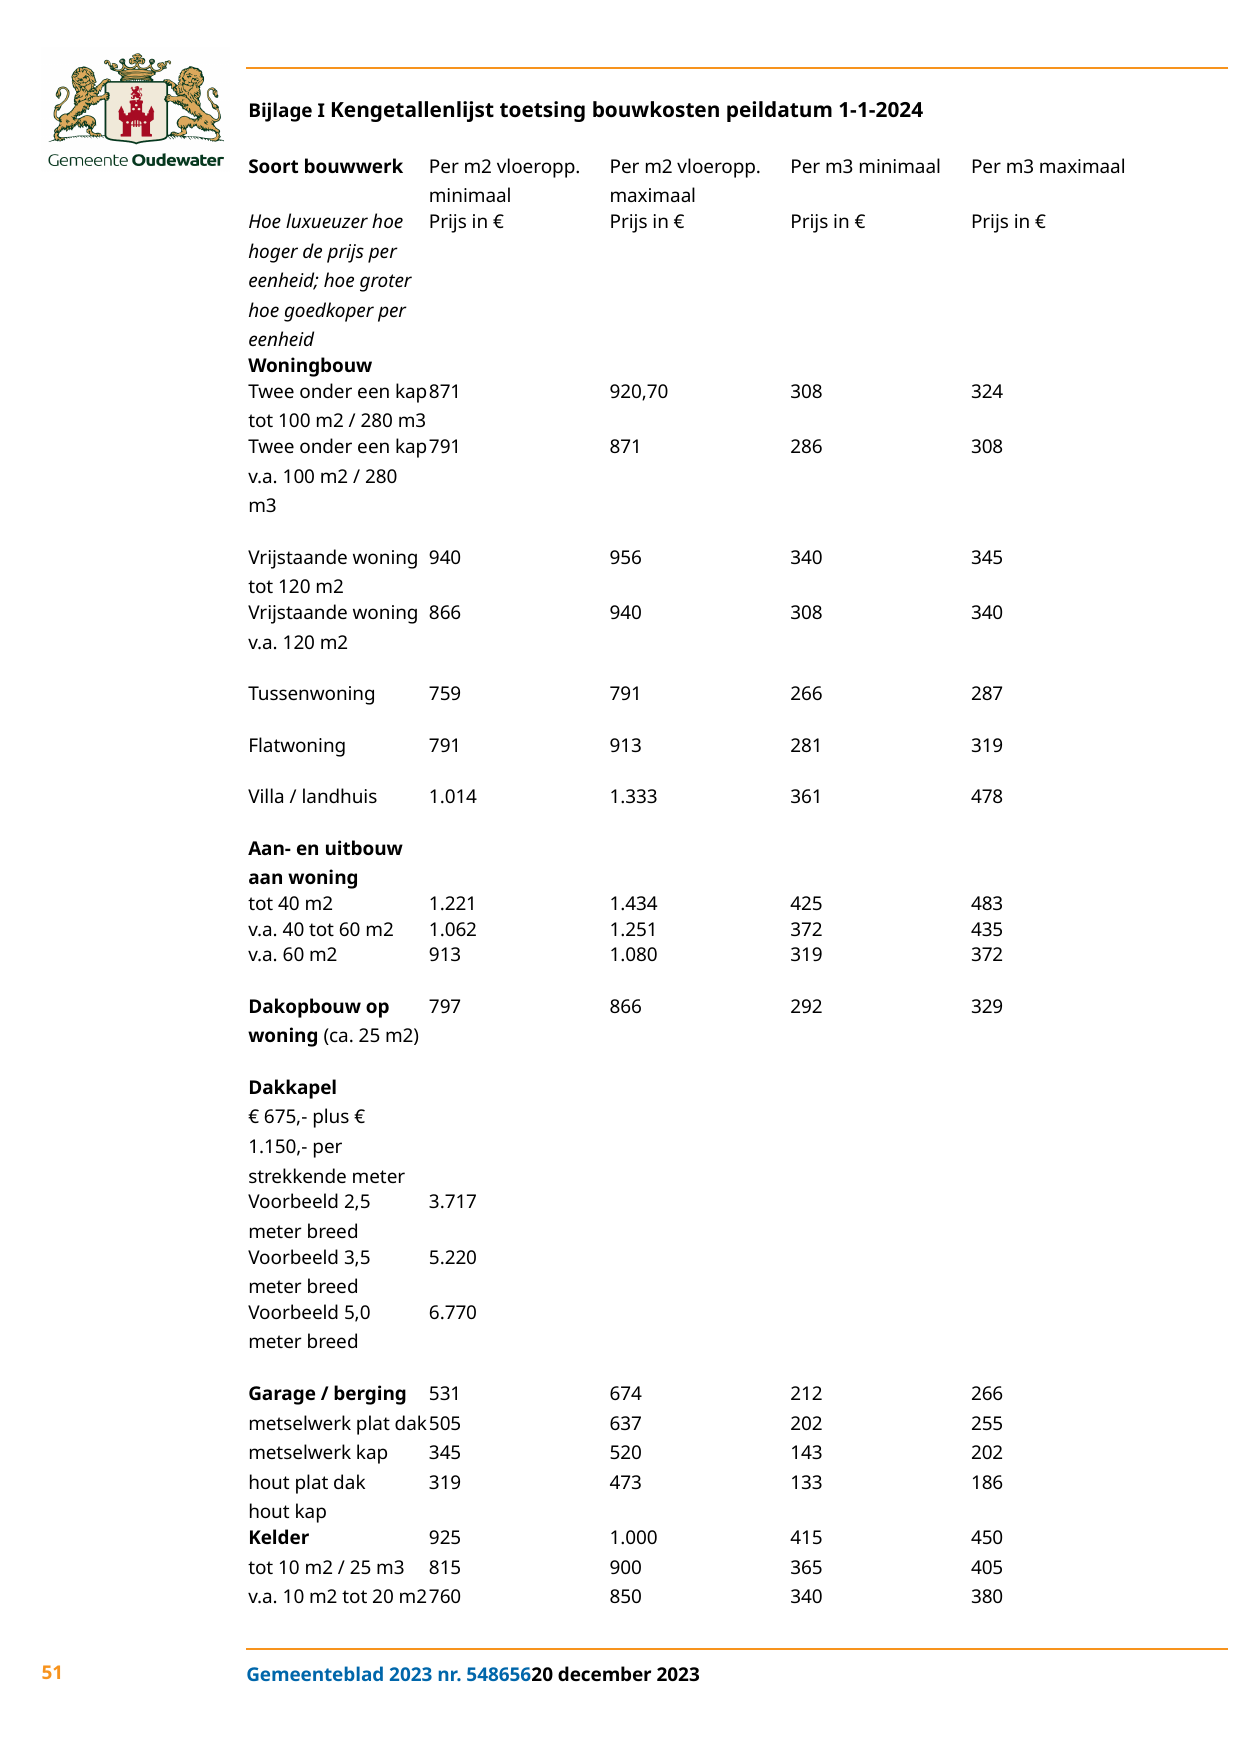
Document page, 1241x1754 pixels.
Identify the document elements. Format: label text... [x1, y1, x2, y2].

table_header Per m2 vloeropp. maximaal [609, 153, 790, 208]
table_cell [790, 758, 971, 783]
table_cell 286 [790, 434, 971, 518]
text Bijlage I Kengetallenlijst toetsing bouwkosten peildatum 1-1-2024 [248, 95, 1152, 123]
table_cell 797 [429, 993, 609, 1048]
table_cell 361 [790, 783, 971, 809]
table_cell 415 365 340 [790, 1524, 971, 1609]
table_cell 372 [790, 916, 971, 942]
table_header Per m3 maximaal [971, 153, 1152, 208]
table_cell 425 [790, 890, 971, 916]
table_cell [971, 1074, 1152, 1188]
table_cell 340 [790, 544, 971, 599]
table_cell [790, 1355, 971, 1380]
table_cell 925 815 760 [429, 1524, 609, 1609]
table_cell [248, 1355, 429, 1380]
table_cell [609, 706, 790, 732]
table_cell Vrijstaande woning tot 120 m2 [248, 544, 429, 599]
table_cell 308 [790, 599, 971, 655]
table_cell Voorbeeld 3,5 meter breed [248, 1244, 429, 1299]
table_cell [971, 1244, 1152, 1299]
table_cell [429, 1355, 609, 1380]
table_cell Dakopbouw op woning (ca. 25 m2) [248, 993, 429, 1048]
table_cell 531 505 345 319 [429, 1380, 609, 1524]
table_cell Garage / berging metselwerk plat dak metselwerk kap hout plat dak hout kap [248, 1380, 429, 1524]
table_cell Vrijstaande woning v.a. 120 m2 [248, 599, 429, 655]
table_cell [248, 758, 429, 783]
table_cell [609, 518, 790, 544]
table_cell 913 [609, 732, 790, 758]
table_cell [971, 835, 1152, 890]
table_cell 1.333 [609, 783, 790, 809]
table_cell 1.000 900 850 [609, 1524, 790, 1609]
table_cell [248, 967, 429, 993]
table_cell [971, 967, 1152, 993]
table_cell 674 637 520 473 [609, 1380, 790, 1524]
table_cell 791 [429, 732, 609, 758]
table_cell Prijs in € [790, 208, 971, 352]
table_cell 212 202 143 133 [790, 1380, 971, 1524]
table_cell [790, 1244, 971, 1299]
table_cell 287 [971, 680, 1152, 706]
table_cell Tussenwoning [248, 680, 429, 706]
table_cell [971, 353, 1152, 378]
table_cell [609, 758, 790, 783]
table_cell [609, 1299, 790, 1354]
table_cell [609, 1355, 790, 1380]
table_cell 324 [971, 378, 1152, 433]
table_cell 292 [790, 993, 971, 1048]
table_cell 791 [429, 434, 609, 518]
table_cell [790, 1074, 971, 1188]
table_cell [609, 1244, 790, 1299]
table_cell [429, 518, 609, 544]
table_cell [429, 1074, 609, 1188]
table_cell 266 255 202 186 [971, 1380, 1152, 1524]
table_cell [429, 758, 609, 783]
picture [41, 47, 231, 172]
table_cell [971, 655, 1152, 680]
table_cell [609, 1074, 790, 1188]
table_cell 450 405 380 [971, 1524, 1152, 1609]
table_cell [971, 809, 1152, 835]
table_cell 1.062 [429, 916, 609, 942]
table_cell 920,70 [609, 378, 790, 433]
table_cell 1.080 [609, 942, 790, 967]
table_cell 871 [429, 378, 609, 433]
table_cell [248, 1048, 429, 1074]
table_cell 3.717 [429, 1189, 609, 1244]
table_cell 319 [971, 732, 1152, 758]
table_cell tot 40 m2 [248, 890, 429, 916]
table_cell [429, 835, 609, 890]
table_cell [790, 518, 971, 544]
table_cell 329 [971, 993, 1152, 1048]
table_cell 866 [429, 599, 609, 655]
table_cell 6.770 [429, 1299, 609, 1354]
table_cell [790, 809, 971, 835]
table_cell [790, 1189, 971, 1244]
table_cell Prijs in € [609, 208, 790, 352]
table_cell [790, 1048, 971, 1074]
table_cell [429, 1048, 609, 1074]
table_cell [971, 758, 1152, 783]
table_cell 483 [971, 890, 1152, 916]
table_cell 281 [790, 732, 971, 758]
table_cell Prijs in € [429, 208, 609, 352]
table_cell Hoe luxueuzer hoe hoger de prijs per eenheid; hoe groter hoe goedkoper per eenheid [248, 208, 429, 352]
table_header Soort bouwwerk [248, 153, 429, 208]
table_cell Aan- en uitbouw aan woning [248, 835, 429, 890]
table_cell 1.251 [609, 916, 790, 942]
table_cell 759 [429, 680, 609, 706]
table_cell 1.221 [429, 890, 609, 916]
table_cell [790, 835, 971, 890]
table_cell [790, 353, 971, 378]
table_cell 940 [429, 544, 609, 599]
table_cell [609, 655, 790, 680]
table_cell 308 [790, 378, 971, 433]
table_cell [429, 967, 609, 993]
table_cell [429, 655, 609, 680]
table_cell v.a. 60 m2 [248, 942, 429, 967]
table_cell [248, 518, 429, 544]
table_cell Twee onder een kap v.a. 100 m2 / 280 m3 [248, 434, 429, 518]
table_header Per m3 minimaal [790, 153, 971, 208]
table_cell 345 [971, 544, 1152, 599]
table_cell v.a. 40 tot 60 m2 [248, 916, 429, 942]
table_cell 1.434 [609, 890, 790, 916]
table_cell Villa / landhuis [248, 783, 429, 809]
table_cell 913 [429, 942, 609, 967]
table_cell [248, 809, 429, 835]
table_header Per m2 vloeropp. minimaal [429, 153, 609, 208]
table_cell [971, 1048, 1152, 1074]
table_cell [429, 706, 609, 732]
table_cell [971, 1189, 1152, 1244]
table_cell 791 [609, 680, 790, 706]
table_cell 319 [790, 942, 971, 967]
table_cell Kelder tot 10 m2 / 25 m3 v.a. 10 m2 tot 20 m2 [248, 1524, 429, 1609]
table_cell Voorbeeld 2,5 meter breed [248, 1189, 429, 1244]
table_cell [971, 518, 1152, 544]
table_cell 308 [971, 434, 1152, 518]
table_cell [429, 353, 609, 378]
table_cell [609, 967, 790, 993]
table_cell [429, 809, 609, 835]
table_cell [609, 1048, 790, 1074]
table_cell Woningbouw [248, 353, 429, 378]
table_cell Voorbeeld 5,0 meter breed [248, 1299, 429, 1354]
table_cell 940 [609, 599, 790, 655]
table_cell [609, 835, 790, 890]
table_cell 435 [971, 916, 1152, 942]
table_cell [790, 1299, 971, 1354]
table_cell [790, 706, 971, 732]
table_cell [790, 967, 971, 993]
table_cell 478 [971, 783, 1152, 809]
table_cell [971, 706, 1152, 732]
table_cell 956 [609, 544, 790, 599]
table_cell 1.014 [429, 783, 609, 809]
table_cell [248, 655, 429, 680]
table_cell 372 [971, 942, 1152, 967]
table_cell 866 [609, 993, 790, 1048]
table_cell Flatwoning [248, 732, 429, 758]
table_cell [609, 809, 790, 835]
table_cell [971, 1355, 1152, 1380]
table_cell [971, 1299, 1152, 1354]
table_cell [248, 706, 429, 732]
table_cell [609, 1189, 790, 1244]
table_cell Dakkapel € 675,- plus € 1.150,- per strekkende meter [248, 1074, 429, 1188]
table_cell Prijs in € [971, 208, 1152, 352]
table_cell 5.220 [429, 1244, 609, 1299]
table_cell 340 [971, 599, 1152, 655]
table_cell 266 [790, 680, 971, 706]
table_cell 871 [609, 434, 790, 518]
table_cell Twee onder een kap tot 100 m2 / 280 m3 [248, 378, 429, 433]
table_cell [790, 655, 971, 680]
table_cell [609, 353, 790, 378]
